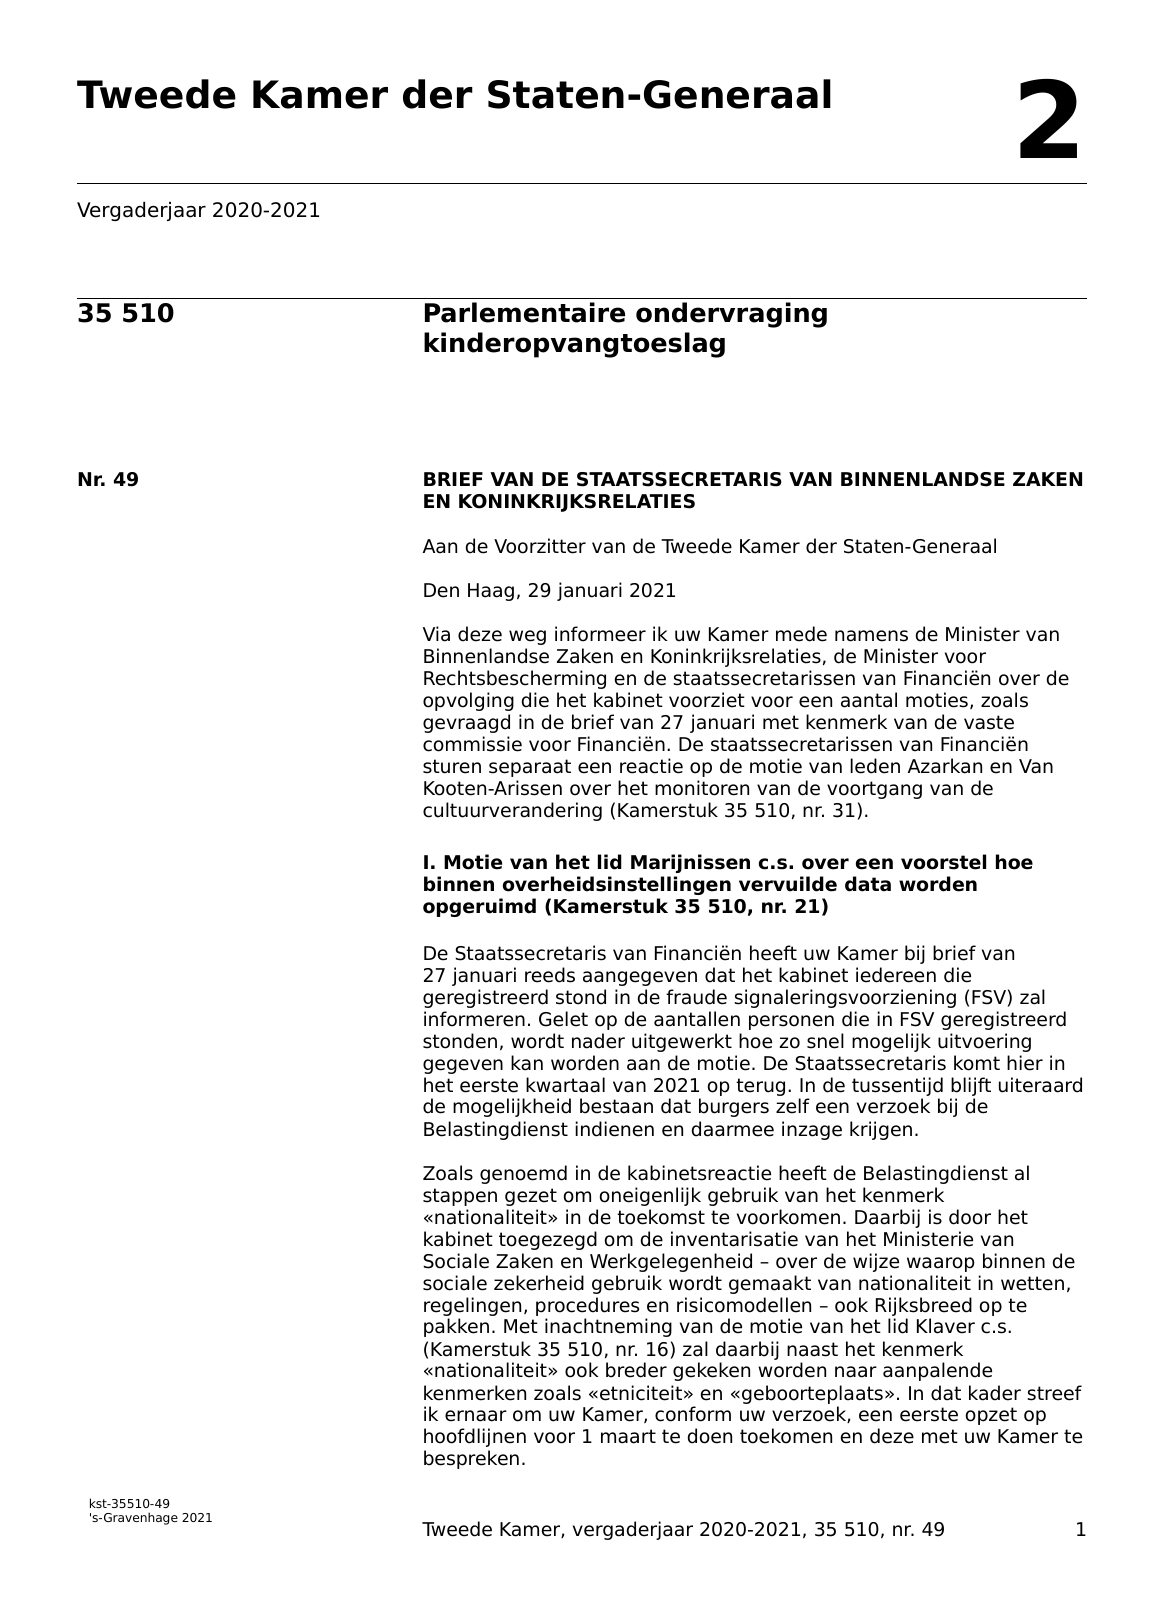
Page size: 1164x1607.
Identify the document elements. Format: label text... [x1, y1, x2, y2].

table_cell Vergaderjaar 2020-2021 [77, 184, 1087, 298]
text De Staatssecretaris van Financiën heeft uw Kamer bij brief van 27 januari reeds aangegeven dat het kabinet iedereen die geregistreerd stond in de fraude signaleringsvoorziening (FSV) zal informeren. Gelet op de aantallen personen die in FSV geregistreerd stonden, wordt nader uitgewerkt hoe zo snel mogelijk uitvoering gegeven kan worden aan de motie. De Staatssecretaris komt hier in het eerste kwartaal van 2021 op terug. In de tussentijd blijft uiteraard de mogelijkheid bestaan dat burgers zelf een verzoek bij de Belastingdienst indienen en daarmee inzage krijgen. [422, 943, 1087, 1140]
text Zoals genoemd in de kabinetsreactie heeft de Belastingdienst al stappen gezet om oneigenlijk gebruik van het kenmerk «nationaliteit» in de toekomst te voorkomen. Daarbij is door het kabinet toegezegd om de inventarisatie van het Ministerie van Sociale Zaken en Werkgelegenheid – over de wijze waarop binnen de sociale zekerheid gebruik wordt gemaakt van nationaliteit in wetten, regelingen, procedures en risicomodellen – ook Rijksbreed op te pakken. Met inachtneming van de motie van het lid Klaver c.s. (Kamerstuk 35 510, nr. 16) zal daarbij naast het kenmerk «nationaliteit» ook breder gekeken worden naar aanpalende kenmerken zoals «etniciteit» en «geboorteplaats». In dat kader streef ik ernaar om uw Kamer, conform uw verzoek, een eerste opzet op hoofdlijnen voor 1 maart te doen toekomen en deze met uw Kamer te bespreken. [422, 1163, 1087, 1470]
subtitle I. Motie van het lid Marijnissen c.s. over een voorstel hoe binnen overheidsinstellingen vervuilde data worden opgeruimd (Kamerstuk 35 510, nr. 21) [422, 852, 1087, 918]
text Via deze weg informeer ik uw Kamer mede namens de Minister van Binnenlandse Zaken en Koninkrijksrelaties, de Minister voor Rechtsbescherming en de staatssecretarissen van Financiën over de opvolging die het kabinet voorziet voor een aantal moties, zoals gevraagd in de brief van 27 januari met kenmerk van de vaste commissie voor Financiën. De staatssecretarissen van Financiën sturen separaat een reactie op de motie van leden Azarkan en Van Kooten-Arissen over het monitoren van de voortgang van de cultuurverandering (Kamerstuk 35 510, nr. 31). [422, 624, 1087, 822]
text kst-35510-49 [88, 1497, 323, 1511]
text Den Haag, 29 januari 2021 [422, 580, 1087, 602]
subtitle Nr. 49 BRIEF VAN DE STAATSSECRETARIS VAN BINNENLANDSE ZAKEN EN KONINKRIJKSRELATIES [77, 469, 1087, 513]
table_header 2 [886, 59, 1087, 183]
subtitle 35 510 Parlementaire ondervraging kinderopvangtoeslag [77, 299, 1087, 358]
text 's-Gravenhage 2021 [88, 1511, 323, 1525]
table_header Tweede Kamer der Staten-Generaal [77, 59, 886, 183]
text Aan de Voorzitter van de Tweede Kamer der Staten-Generaal [422, 536, 1087, 557]
